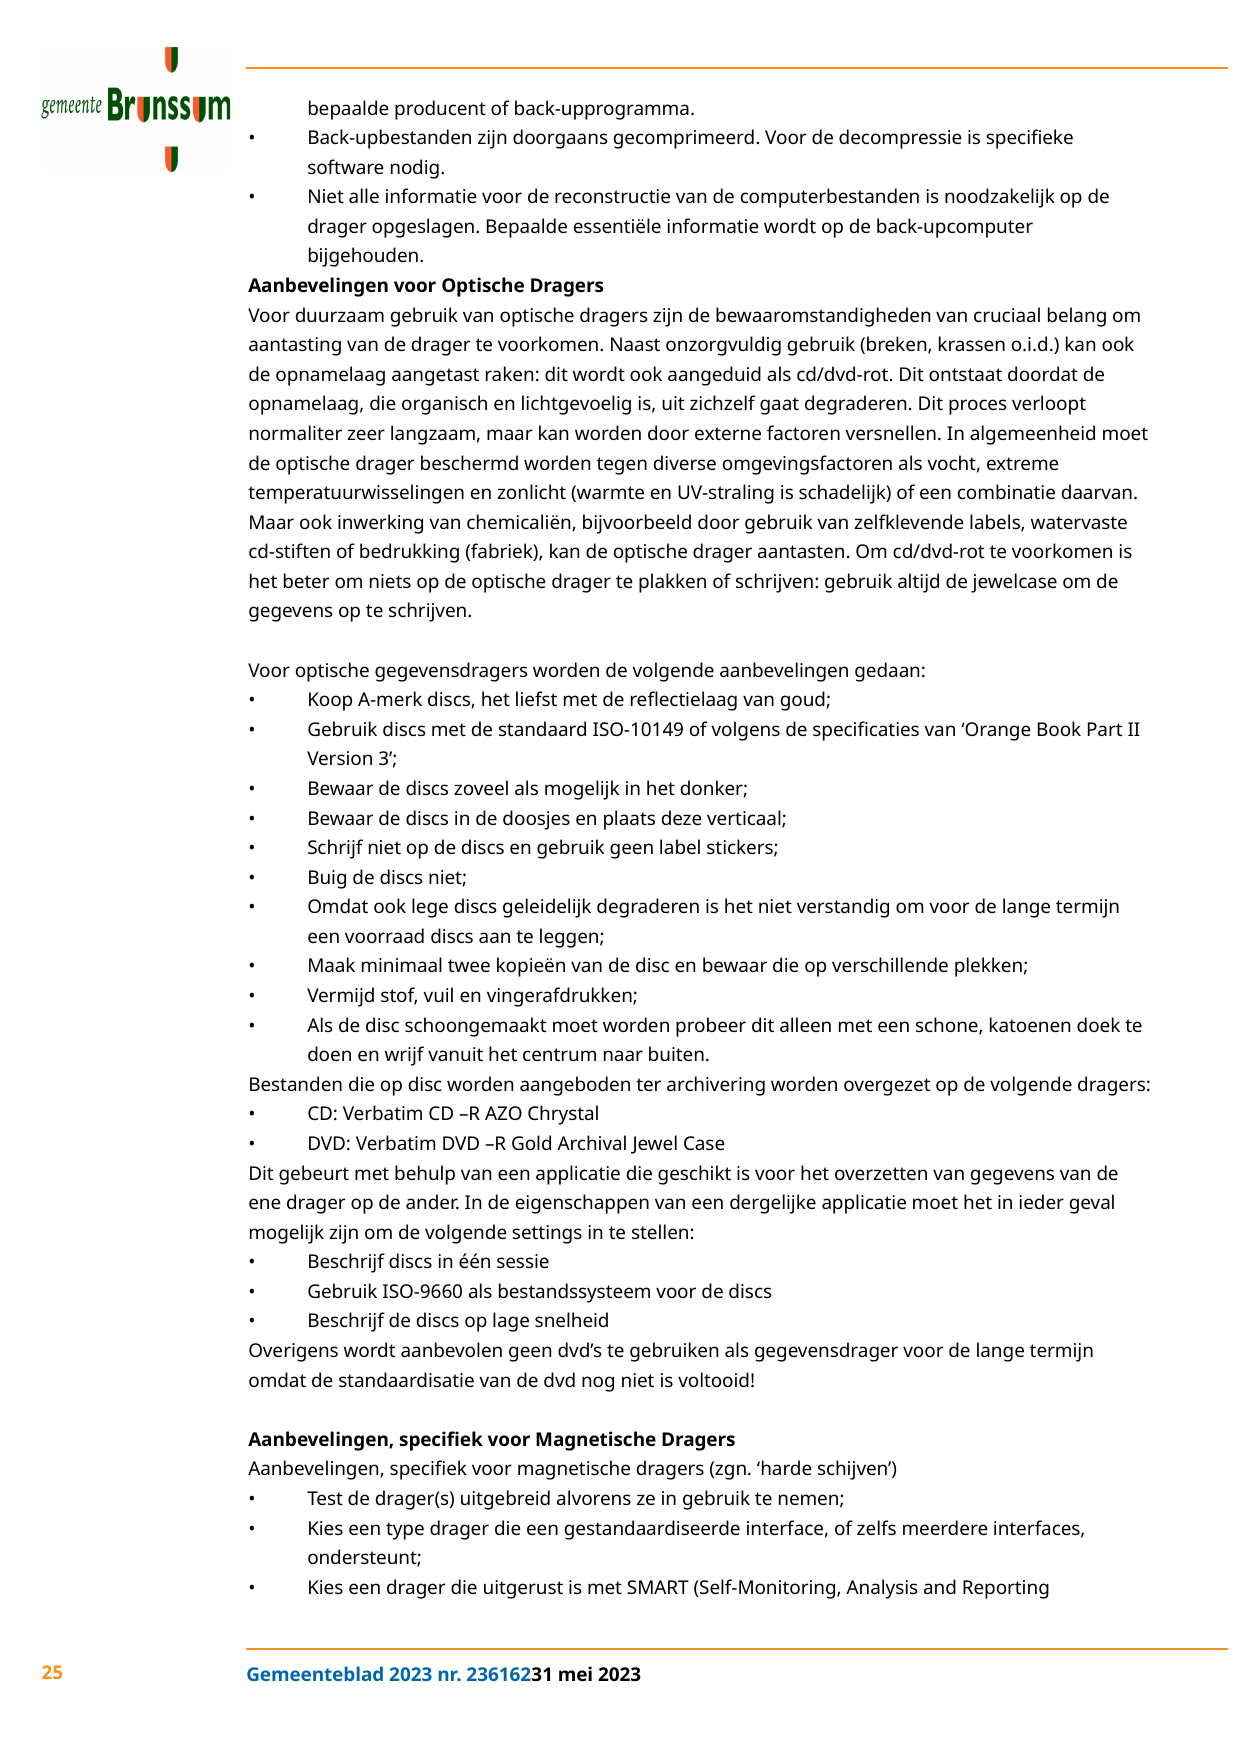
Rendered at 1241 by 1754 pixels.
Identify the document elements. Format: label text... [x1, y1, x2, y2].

list Back-upbestanden zijn doorgaans gecomprimeerd. Voor de decompressie is specifieke software nodig. [248, 124, 1152, 180]
list Kies een type drager die een gestandaardiseerde interface, of zelfs meerdere interfaces, ondersteunt; [248, 1515, 1152, 1570]
list bepaalde producent of back-upprogramma. [248, 95, 1152, 121]
list Maak minimaal twee kopieën van de disc en bewaar die op verschillende plekken; [248, 953, 1152, 978]
list Test de drager(s) uitgebreid alvorens ze in gebruik te nemen; [248, 1485, 1152, 1511]
list Schrijf niet op de discs en gebruik geen label stickers; [248, 834, 1152, 860]
list Als de disc schoongemaakt moet worden probeer dit alleen met een schone, katoenen doek te doen en wrijf vanuit het centrum naar buiten. [248, 1012, 1152, 1067]
list Beschrijf discs in één sessie [248, 1248, 1152, 1274]
list CD: Verbatim CD –R AZO Chrystal [248, 1101, 1152, 1126]
list Gebruik ISO-9660 als bestandssysteem voor de discs [248, 1278, 1152, 1304]
list Gebruik discs met de standaard ISO-10149 of volgens de specificaties van ‘Orange Book Part II Version 3’; [248, 716, 1152, 771]
text Voor duurzaam gebruik van optische dragers zijn de bewaaromstandigheden van cruciaal belang om aantasting van de drager te voorkomen. Naast onzorgvuldig gebruik (breken, krassen o.i.d.) kan ook de opnamelaag aangetast raken: dit wordt ook aangeduid als cd/dvd-rot. Dit ontstaat doordat de opnamelaag, die organisch en lichtgevoelig is, uit zichzelf gaat degraderen. Dit proces verloopt normaliter zeer langzaam, maar kan worden door externe factoren versnellen. In algemeenheid moet de optische drager beschermd worden tegen diverse omgevingsfactoren als vocht, extreme temperatuurwisselingen en zonlicht (warmte en UV-straling is schadelijk) of een combinatie daarvan. Maar ook inwerking van chemicaliën, bijvoorbeeld door gebruik van zelfklevende labels, watervaste cd-stiften of bedrukking (fabriek), kan de optische drager aantasten. Om cd/dvd-rot te voorkomen is het beter om niets op de optische drager te plakken of schrijven: gebruik altijd de jewelcase om de gegevens op te schrijven. [248, 302, 1152, 623]
list Buig de discs niet; [248, 864, 1152, 890]
list Kies een drager die uitgerust is met SMART (Self-Monitoring, Analysis and Reporting [248, 1574, 1152, 1600]
list Beschrijf de discs op lage snelheid [248, 1308, 1152, 1333]
list Koop A-merk discs, het liefst met de reflectielaag van goud; [248, 686, 1152, 712]
list Bewaar de discs in de doosjes en plaats deze verticaal; [248, 805, 1152, 831]
list Niet alle informatie voor de reconstructie van de computerbestanden is noodzakelijk op de drager opgeslagen. Bepaalde essentiële informatie wordt op de back-upcomputer bijgehouden. [248, 183, 1152, 268]
text Overigens wordt aanbevolen geen dvd’s te gebruiken als gegevensdrager voor de lange termijn omdat de standaardisatie van de dvd nog niet is voltooid! [248, 1337, 1152, 1393]
picture [41, 47, 231, 172]
text Aanbevelingen voor Optische Dragers [248, 272, 1152, 298]
text Aanbevelingen, specifiek voor Magnetische Dragers [248, 1426, 1152, 1452]
list Vermijd stof, vuil en vingerafdrukken; [248, 982, 1152, 1008]
text Dit gebeurt met behulp van een applicatie die geschikt is voor het overzetten van gegevens van de ene drager op de ander. In de eigenschappen van een dergelijke applicatie moet het in ieder geval mogelijk zijn om de volgende settings in te stellen: [248, 1160, 1152, 1245]
list Bewaar de discs zoveel als mogelijk in het donker; [248, 775, 1152, 801]
text Bestanden die op disc worden aangeboden ter archivering worden overgezet op de volgende dragers: [248, 1071, 1152, 1097]
list Omdat ook lege discs geleidelijk degraderen is het niet verstandig om voor de lange termijn een voorraad discs aan te leggen; [248, 893, 1152, 949]
text Aanbevelingen, specifiek voor magnetische dragers (zgn. ‘harde schijven’) [248, 1456, 1152, 1481]
list DVD: Verbatim DVD –R Gold Archival Jewel Case [248, 1130, 1152, 1156]
text Voor optische gegevensdragers worden de volgende aanbevelingen gedaan: [248, 657, 1152, 683]
